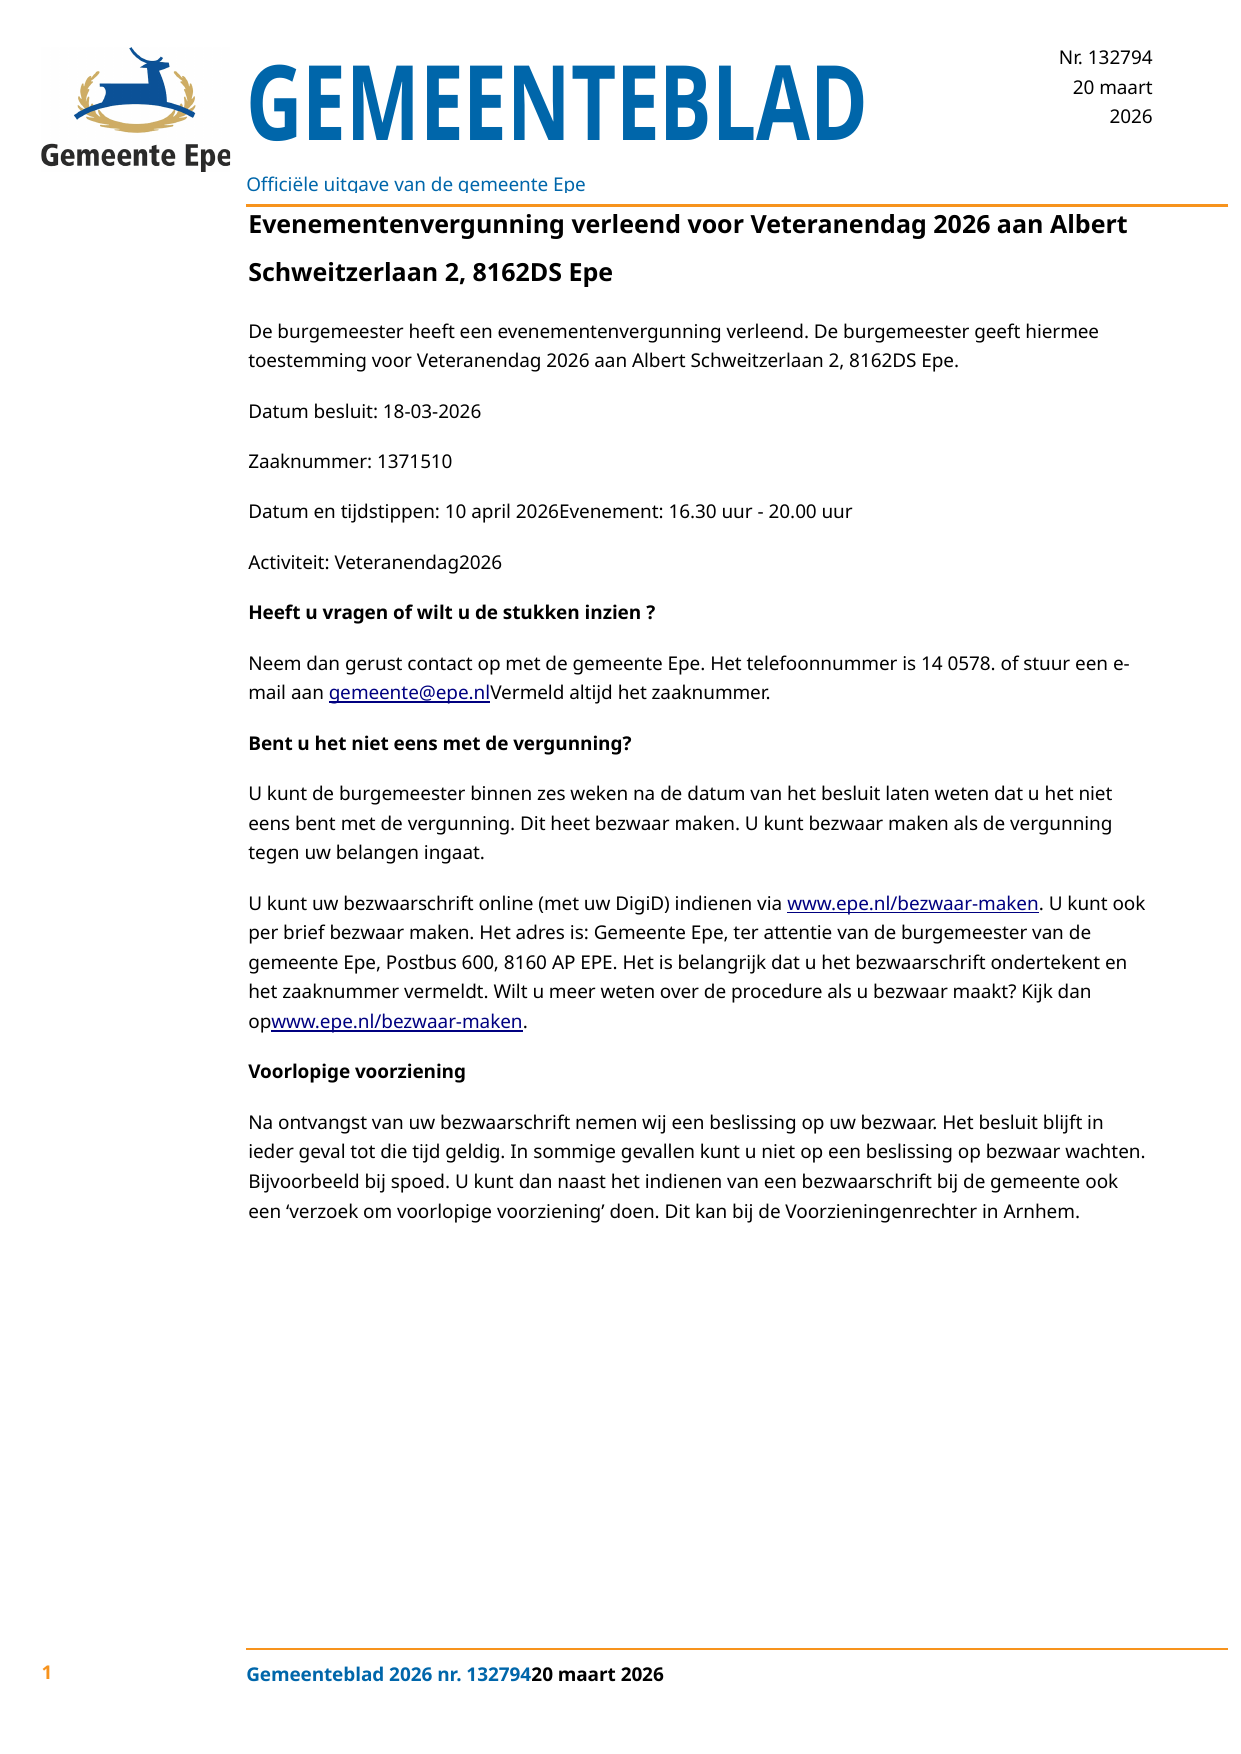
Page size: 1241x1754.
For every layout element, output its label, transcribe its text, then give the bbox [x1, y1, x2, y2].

text De burgemeester heeft een evenementenvergunning verleend. De burgemeester geeft hiermee toestemming voor Veteranendag 2026 aan Albert Schweitzerlaan 2, 8162DS Epe. [248, 318, 1152, 373]
text Bent u het niet eens met de vergunning? [248, 730, 1152, 756]
text Datum besluit: 18-03-2026 [248, 398, 1152, 424]
text U kunt de burgemeester binnen zes weken na de datum van het besluit laten weten dat u het niet eens bent met de vergunning. Dit heet bezwaar maken. U kunt bezwaar maken als de vergunning tegen uw belangen ingaat. [248, 780, 1152, 865]
text Heeft u vragen of wilt u de stukken inzien ? [248, 599, 1152, 625]
text Evenementenvergunning verleend voor Veteranendag 2026 aan Albert Schweitzerlaan 2, 8162DS Epe [248, 207, 1152, 288]
text U kunt uw bezwaarschrift online (met uw DigiD) indienen via www.epe.nl/bezwaar-maken. U kunt ook per brief bezwaar maken. Het adres is: Gemeente Epe, ter attentie van de burgemeester van de gemeente Epe, Postbus 600, 8160 AP EPE. Het is belangrijk dat u het bezwaarschrift ondertekent en het zaaknummer vermeldt. Wilt u meer weten over de procedure als u bezwaar maakt? Kijk dan opwww.epe.nl/bezwaar-maken. [248, 890, 1152, 1034]
text Zaaknummer: 1371510 [248, 448, 1152, 474]
picture [41, 47, 231, 172]
text Voorlopige voorziening [248, 1059, 1152, 1084]
text Activiteit: Veteranendag2026 [248, 549, 1152, 575]
text Neem dan gerust contact op met de gemeente Epe. Het telefoonnummer is 14 0578. of stuur een e-mail aan gemeente@epe.nlVermeld altijd het zaaknummer. [248, 650, 1152, 705]
text Datum en tijdstippen: 10 april 2026Evenement: 16.30 uur - 20.00 uur [248, 499, 1152, 524]
text Na ontvangst van uw bezwaarschrift nemen wij een beslissing op uw bezwaar. Het besluit blijft in ieder geval tot die tijd geldig. In sommige gevallen kunt u niet op een beslissing op bezwaar wachten. Bijvoorbeeld bij spoed. U kunt dan naast het indienen van een bezwaarschrift bij de gemeente ook een ‘verzoek om voorlopige voorziening’ doen. Dit kan bij de Voorzieningenrechter in Arnhem. [248, 1109, 1152, 1224]
